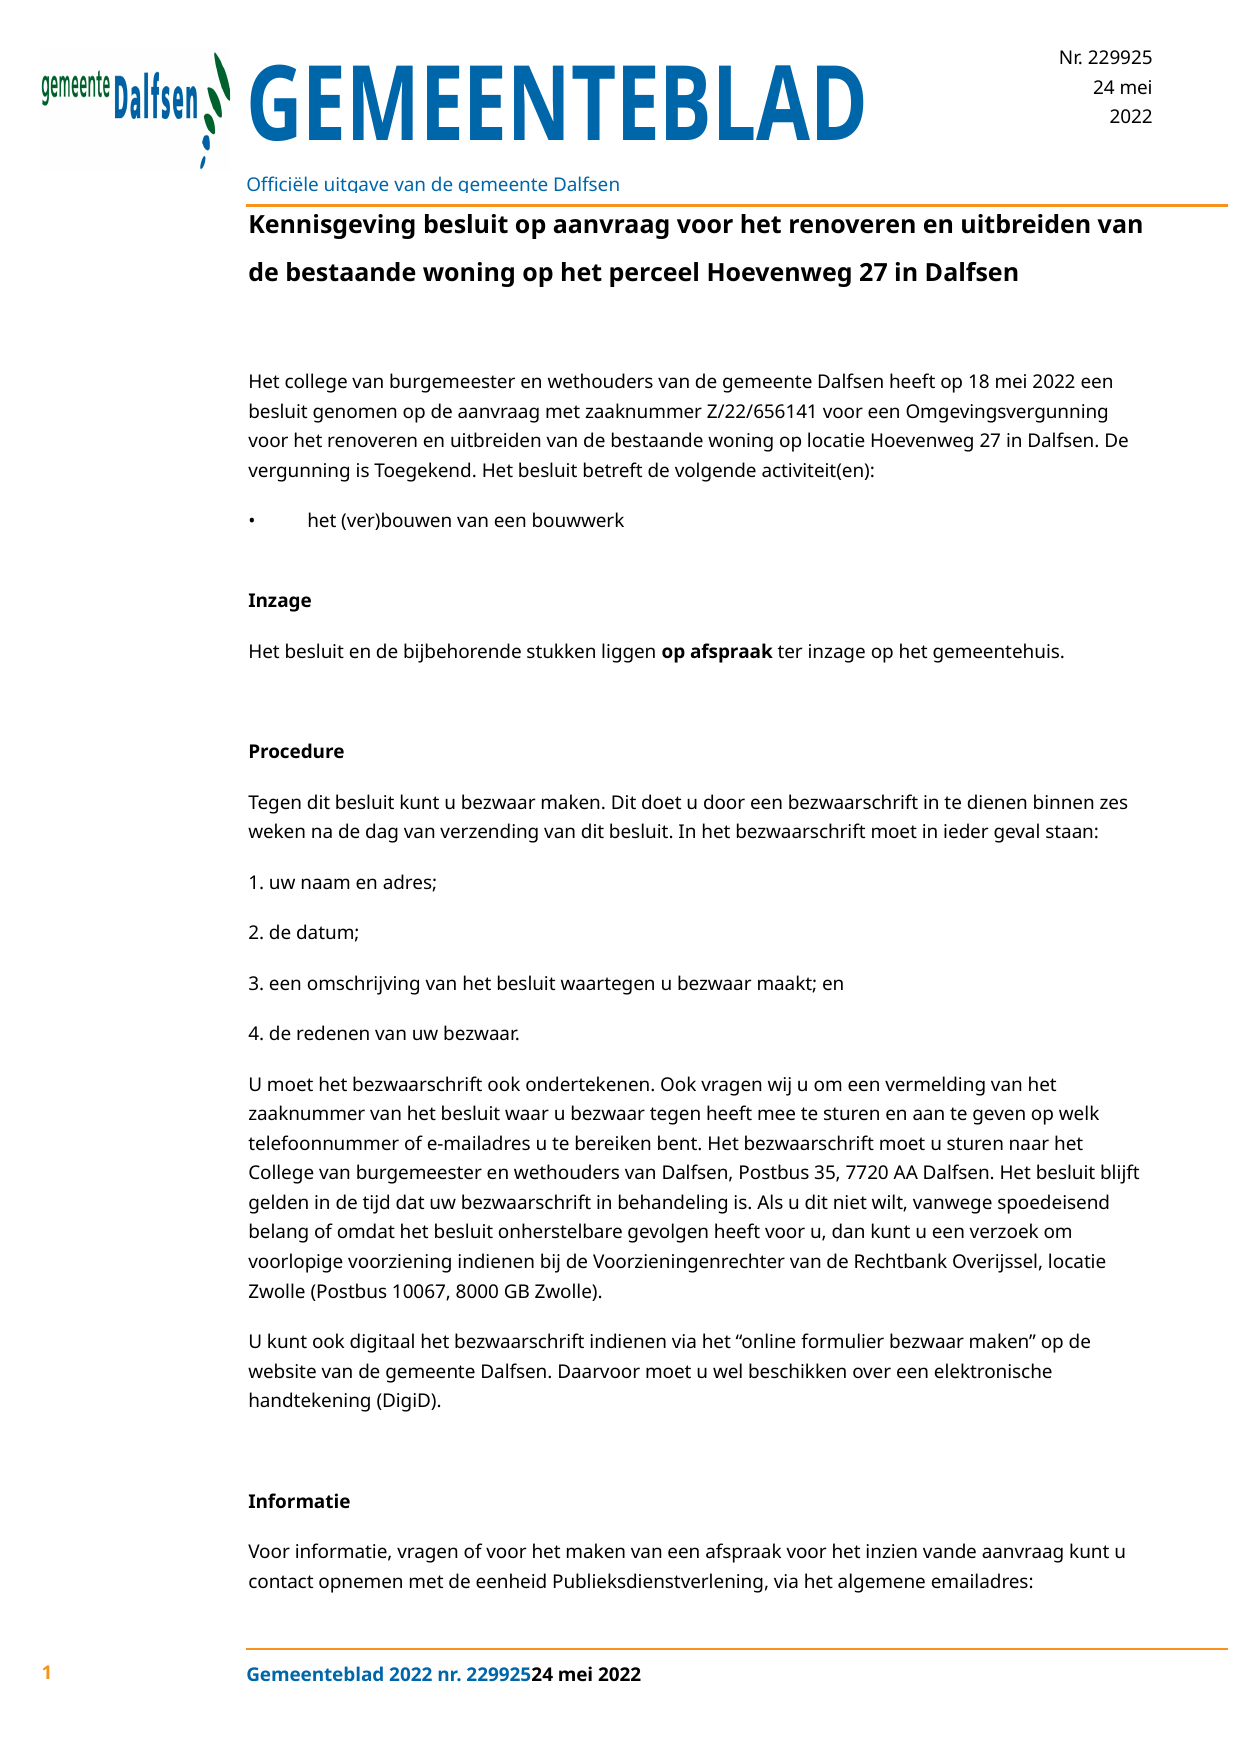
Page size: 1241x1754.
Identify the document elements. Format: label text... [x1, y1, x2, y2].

text U moet het bezwaarschrift ook ondertekenen. Ook vragen wij u om een vermelding van het zaaknummer van het besluit waar u bezwaar tegen heeft mee te sturen en aan te geven op welk telefoonnummer of e-mailadres u te bereiken bent. Het bezwaarschrift moet u sturen naar het College van burgemeester en wethouders van Dalfsen, Postbus 35, 7720 AA Dalfsen. Het besluit blijft gelden in de tijd dat uw bezwaarschrift in behandeling is. Als u dit niet wilt, vanwege spoedeisend belang of omdat het besluit onherstelbare gevolgen heeft voor u, dan kunt u een verzoek om voorlopige voorziening indienen bij de Voorzieningenrechter van de Rechtbank Overijssel, locatie Zwolle (Postbus 10067, 8000 GB Zwolle). [248, 1071, 1152, 1304]
picture [41, 47, 231, 172]
text Kennisgeving besluit op aanvraag voor het renoveren en uitbreiden van de bestaande woning op het perceel Hoevenweg 27 in Dalfsen [248, 207, 1152, 288]
text Het college van burgemeester en wethouders van de gemeente Dalfsen heeft op 18 mei 2022 een besluit genomen op de aanvraag met zaaknummer Z/22/656141 voor een Omgevingsvergunning voor het renoveren en uitbreiden van de bestaande woning op locatie Hoevenweg 27 in Dalfsen. De vergunning is Toegekend. Het besluit betreft de volgende activiteit(en): [248, 368, 1152, 483]
text Het besluit en de bijbehorende stukken liggen op afspraak ter inzage op het gemeentehuis. [248, 638, 1152, 664]
text 4. de redenen van uw bezwaar. [248, 1020, 1152, 1046]
list het (ver)bouwen van een bouwwerk [248, 507, 1152, 533]
text Tegen dit besluit kunt u bezwaar maken. Dit doet u door een bezwaarschrift in te dienen binnen zes weken na de dag van verzending van dit besluit. In het bezwaarschrift moet in ieder geval staan: [248, 789, 1152, 844]
text Informatie [248, 1488, 1152, 1514]
text 1. uw naam en adres; [248, 869, 1152, 895]
text 3. een omschrijving van het besluit waartegen u bezwaar maakt; en [248, 970, 1152, 996]
text U kunt ook digitaal het bezwaarschrift indienen via het “online formulier bezwaar maken” op de website van de gemeente Dalfsen. Daarvoor moet u wel beschikken over een elektronische handtekening (DigiD). [248, 1328, 1152, 1413]
text Inzage [248, 587, 1152, 613]
text Procedure [248, 739, 1152, 764]
text 2. de datum; [248, 919, 1152, 945]
text Voor informatie, vragen of voor het maken van een afspraak voor het inzien vande aanvraag kunt u contact opnemen met de eenheid Publieksdienstverlening, via het algemene emailadres: [248, 1539, 1152, 1594]
